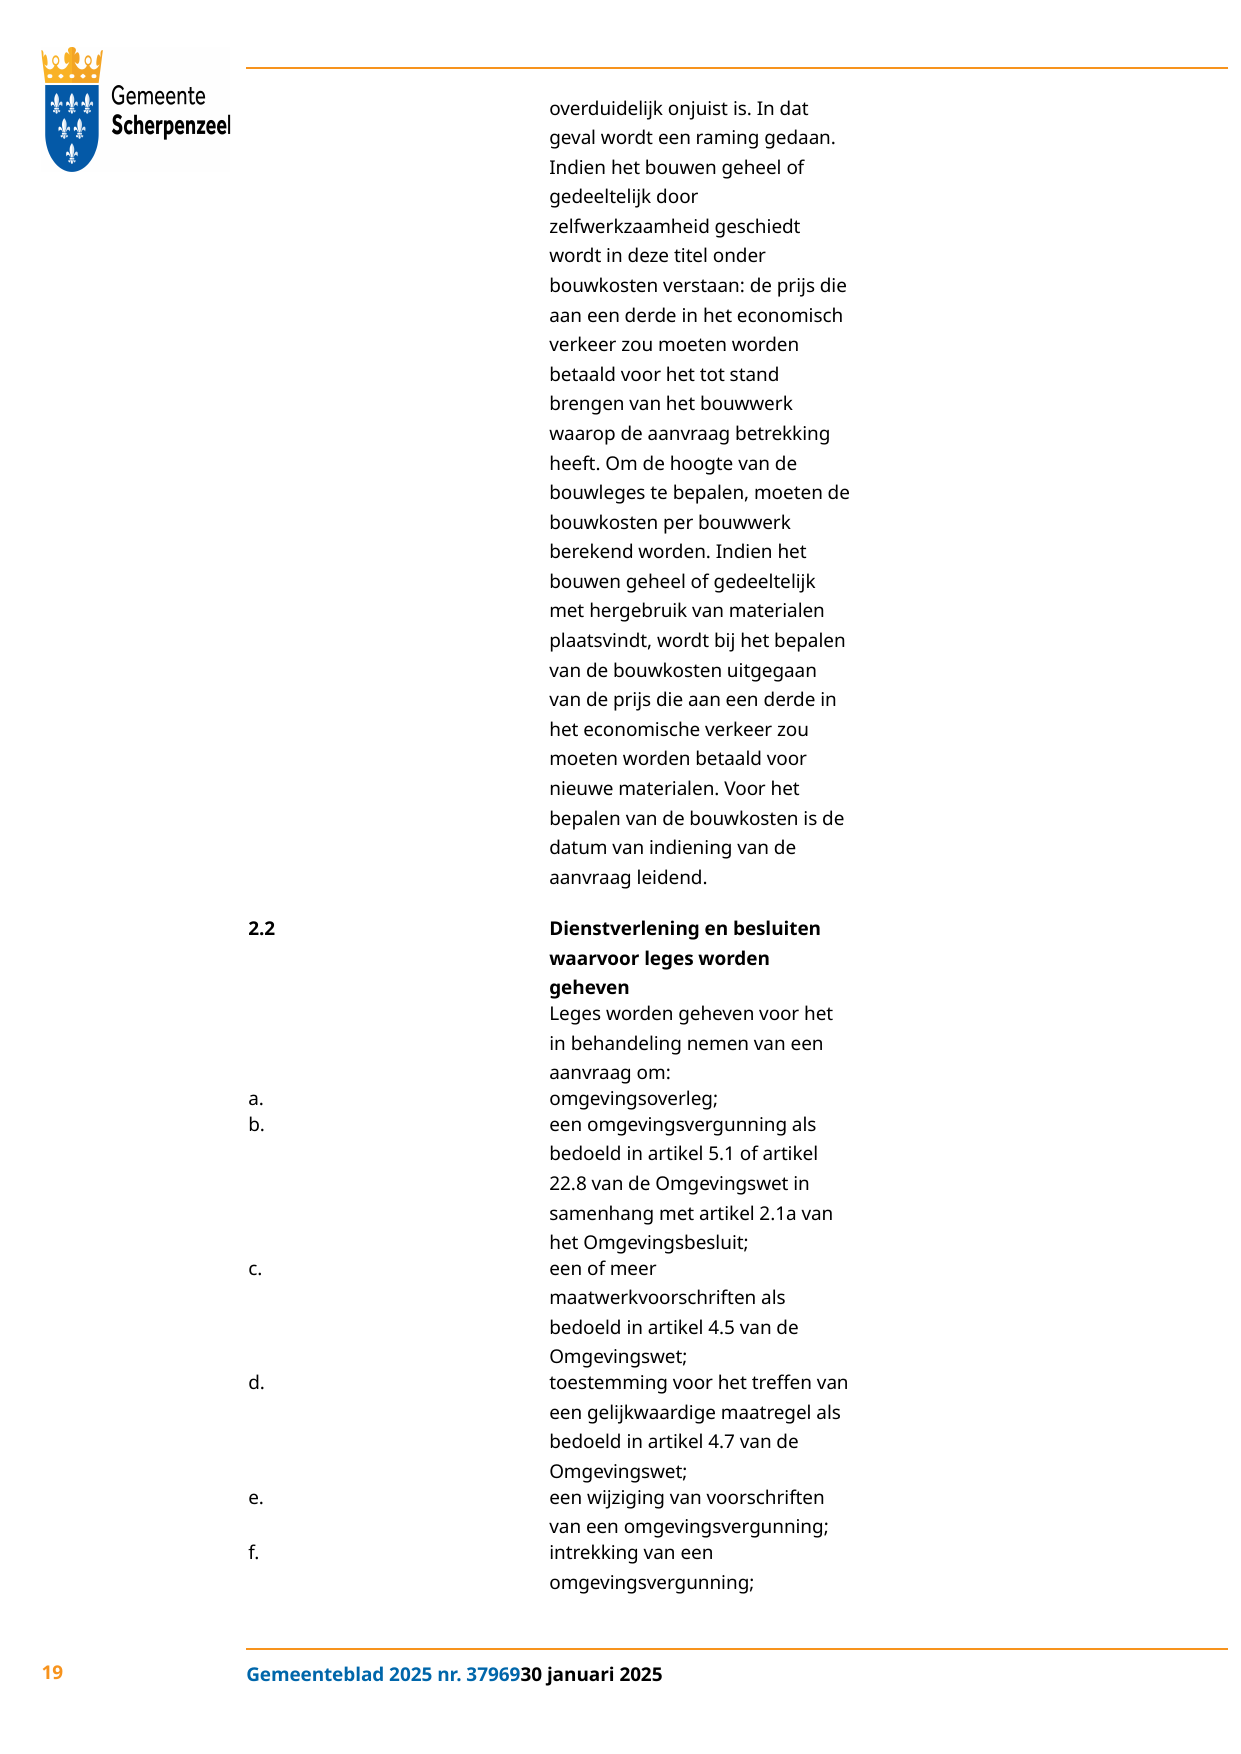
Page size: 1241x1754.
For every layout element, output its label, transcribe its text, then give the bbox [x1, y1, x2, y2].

table_cell [850, 1484, 1152, 1539]
table_cell 2.2 [248, 915, 549, 1000]
table_cell [248, 95, 549, 890]
table_cell een of meer maatwerkvoorschriften als bedoeld in artikel 4.5 van de Omgevingswet; [549, 1255, 850, 1369]
picture [41, 47, 231, 172]
table_cell [248, 1000, 549, 1085]
table_cell a. [248, 1085, 549, 1111]
table_cell een omgevingsvergunning als bedoeld in artikel 5.1 of artikel 22.8 van de Omgevingswet in samenhang met artikel 2.1a van het Omgevingsbesluit; [549, 1111, 850, 1255]
table_cell Dienstverlening en besluiten waarvoor leges worden geheven [549, 915, 850, 1000]
table_cell een wijziging van voorschriften van een omgevingsvergunning; [549, 1484, 850, 1539]
table_cell [850, 1085, 1152, 1111]
table_cell [850, 1111, 1152, 1255]
table_cell f. [248, 1539, 549, 1594]
table_cell overduidelijk onjuist is. In dat geval wordt een raming gedaan. Indien het bouwen geheel of gedeeltelijk door zelfwerkzaamheid geschiedt wordt in deze titel onder bouwkosten verstaan: de prijs die aan een derde in het economisch verkeer zou moeten worden betaald voor het tot stand brengen van het bouwwerk waarop de aanvraag betrekking heeft. Om de hoogte van de bouwleges te bepalen, moeten de bouwkosten per bouwwerk berekend worden. Indien het bouwen geheel of gedeeltelijk met hergebruik van materialen plaatsvindt, wordt bij het bepalen van de bouwkosten uitgegaan van de prijs die aan een derde in het economische verkeer zou moeten worden betaald voor nieuwe materialen. Voor het bepalen van de bouwkosten is de datum van indiening van de aanvraag leidend. [549, 95, 850, 890]
table_cell [850, 1370, 1152, 1484]
table_cell c. [248, 1255, 549, 1369]
table_cell e. [248, 1484, 549, 1539]
table_cell [850, 890, 1152, 915]
table_cell [850, 1255, 1152, 1369]
table_cell [248, 890, 549, 915]
table_cell [850, 915, 1152, 1000]
table_cell intrekking van een omgevingsvergunning; [549, 1539, 850, 1594]
table_cell toestemming voor het treffen van een gelijkwaardige maatregel als bedoeld in artikel 4.7 van de Omgevingswet; [549, 1370, 850, 1484]
table_cell b. [248, 1111, 549, 1255]
table_cell [850, 95, 1152, 890]
table_cell [850, 1000, 1152, 1085]
table_cell Leges worden geheven voor het in behandeling nemen van een aanvraag om: [549, 1000, 850, 1085]
table_cell d. [248, 1370, 549, 1484]
table_cell omgevingsoverleg; [549, 1085, 850, 1111]
table_cell [850, 1539, 1152, 1594]
table_cell [549, 890, 850, 915]
